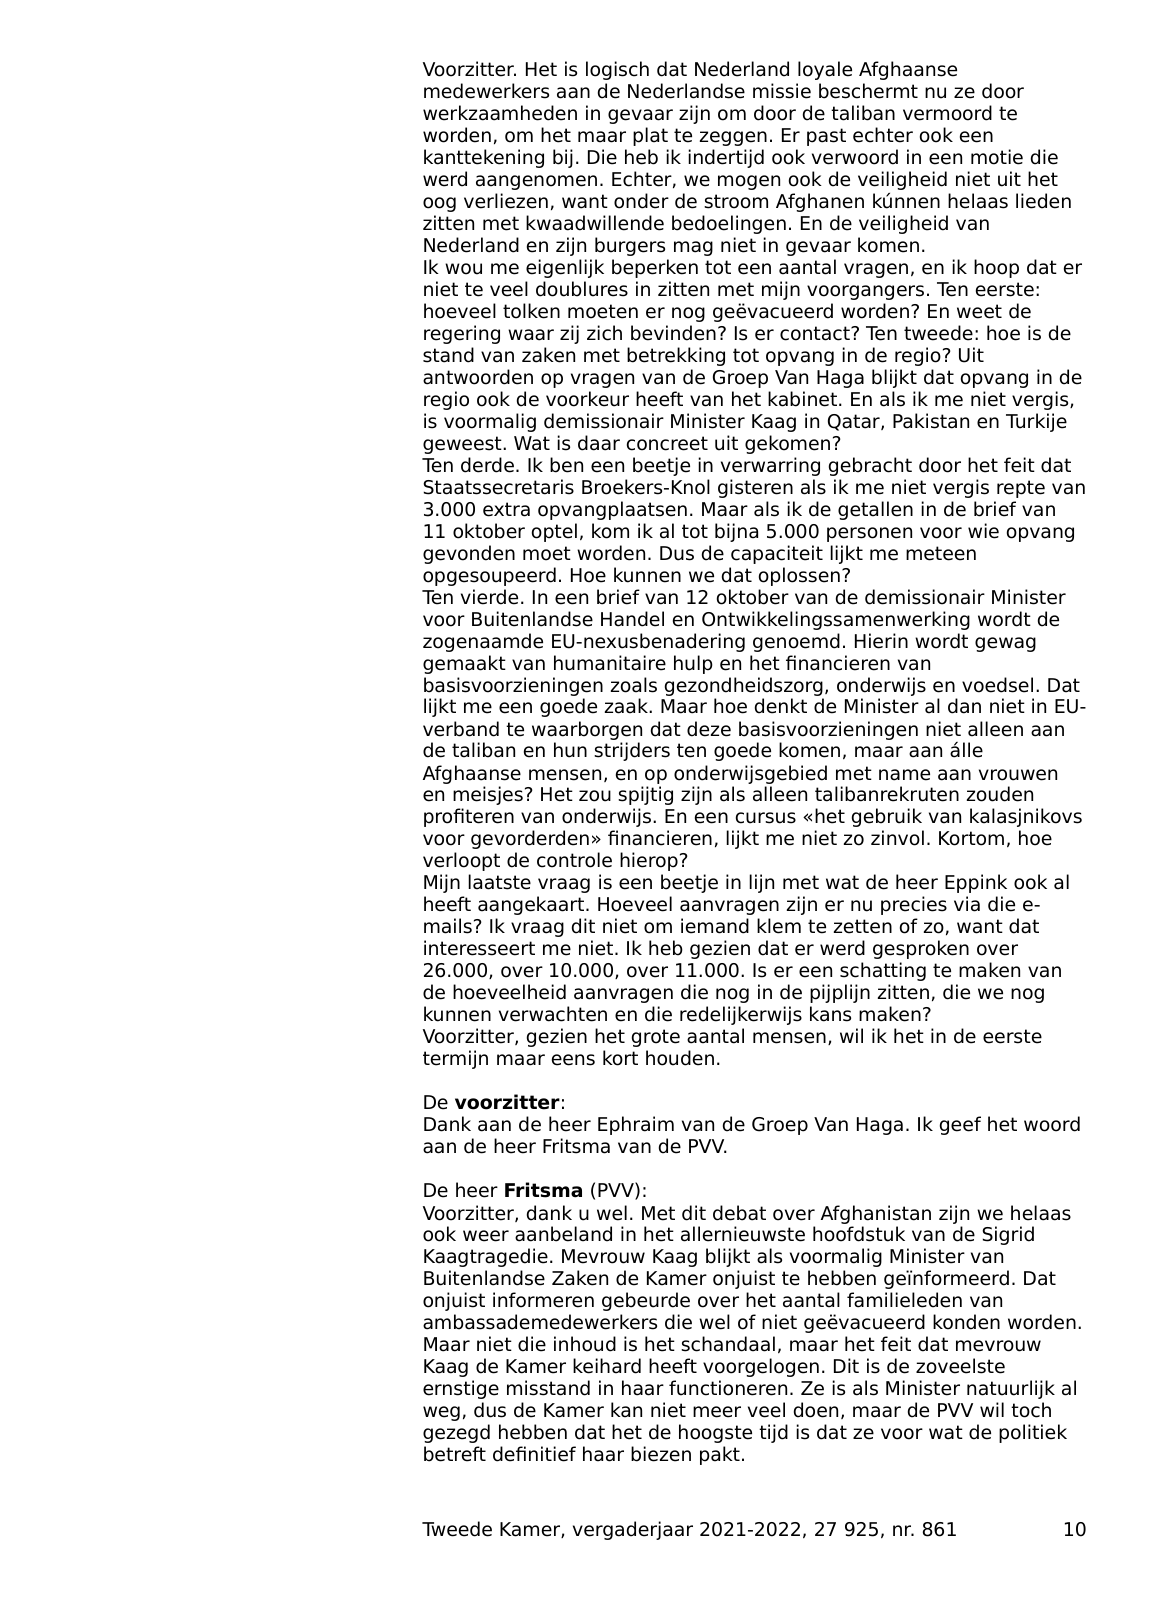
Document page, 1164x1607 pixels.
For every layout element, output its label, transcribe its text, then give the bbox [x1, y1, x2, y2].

text Dank aan de heer Ephraim van de Groep Van Haga. Ik geef het woord aan de heer Fritsma van de PVV. [422, 1114, 1087, 1158]
text Mijn laatste vraag is een beetje in lijn met wat de heer Eppink ook al heeft aangekaart. Hoeveel aanvragen zijn er nu precies via die e-mails? Ik vraag dit niet om iemand klem te zetten of zo, want dat interesseert me niet. Ik heb gezien dat er werd gesproken over 26.000, over 10.000, over 11.000. Is er een schatting te maken van de hoeveelheid aanvragen die nog in de pijplijn zitten, die we nog kunnen verwachten en die redelijkerwijs kans maken? [422, 872, 1087, 1026]
text Ik wou me eigenlijk beperken tot een aantal vragen, en ik hoop dat er niet te veel doublures in zitten met mijn voorgangers. Ten eerste: hoeveel tolken moeten er nog geëvacueerd worden? En weet de regering waar zij zich bevinden? Is er contact? Ten tweede: hoe is de stand van zaken met betrekking tot opvang in de regio? Uit antwoorden op vragen van de Groep Van Haga blijkt dat opvang in de regio ook de voorkeur heeft van het kabinet. En als ik me niet vergis, is voormalig demissionair Minister Kaag in Qatar, Pakistan en Turkije geweest. Wat is daar concreet uit gekomen? [422, 257, 1087, 455]
text Ten derde. Ik ben een beetje in verwarring gebracht door het feit dat Staatssecretaris Broekers-Knol gisteren als ik me niet vergis repte van 3.000 extra opvangplaatsen. Maar als ik de getallen in de brief van 11 oktober optel, kom ik al tot bijna 5.000 personen voor wie opvang gevonden moet worden. Dus de capaciteit lijkt me meteen opgesoupeerd. Hoe kunnen we dat oplossen? [422, 455, 1087, 587]
text De heer Fritsma (PVV): [422, 1180, 1087, 1202]
text Voorzitter, gezien het grote aantal mensen, wil ik het in de eerste termijn maar eens kort houden. [422, 1026, 1087, 1070]
text Ten vierde. In een brief van 12 oktober van de demissionair Minister voor Buitenlandse Handel en Ontwikkelingssamenwerking wordt de zogenaamde EU-nexusbenadering genoemd. Hierin wordt gewag gemaakt van humanitaire hulp en het financieren van basisvoorzieningen zoals gezondheidszorg, onderwijs en voedsel. Dat lijkt me een goede zaak. Maar hoe denkt de Minister al dan niet in EU-verband te waarborgen dat deze basisvoorzieningen niet alleen aan de taliban en hun strijders ten goede komen, maar aan álle Afghaanse mensen, en op onderwijsgebied met name aan vrouwen en meisjes? Het zou spijtig zijn als alleen talibanrekruten zouden profiteren van onderwijs. En een cursus «het gebruik van kalasjnikovs voor gevorderden» financieren, lijkt me niet zo zinvol. Kortom, hoe verloopt de controle hierop? [422, 587, 1087, 872]
text Voorzitter. Het is logisch dat Nederland loyale Afghaanse medewerkers aan de Nederlandse missie beschermt nu ze door werkzaamheden in gevaar zijn om door de taliban vermoord te worden, om het maar plat te zeggen. Er past echter ook een kanttekening bij. Die heb ik indertijd ook verwoord in een motie die werd aangenomen. Echter, we mogen ook de veiligheid niet uit het oog verliezen, want onder de stroom Afghanen kúnnen helaas lieden zitten met kwaadwillende bedoelingen. En de veiligheid van Nederland en zijn burgers mag niet in gevaar komen. [422, 59, 1087, 257]
text De voorzitter: [422, 1092, 1087, 1114]
text Voorzitter, dank u wel. Met dit debat over Afghanistan zijn we helaas ook weer aanbeland in het allernieuwste hoofdstuk van de Sigrid Kaagtragedie. Mevrouw Kaag blijkt als voormalig Minister van Buitenlandse Zaken de Kamer onjuist te hebben geïnformeerd. Dat onjuist informeren gebeurde over het aantal familieleden van ambassademedewerkers die wel of niet geëvacueerd konden worden. Maar niet die inhoud is het schandaal, maar het feit dat mevrouw Kaag de Kamer keihard heeft voorgelogen. Dit is de zoveelste ernstige misstand in haar functioneren. Ze is als Minister natuurlijk al weg, dus de Kamer kan niet meer veel doen, maar de PVV wil toch gezegd hebben dat het de hoogste tijd is dat ze voor wat de politiek betreft definitief haar biezen pakt. [422, 1202, 1087, 1466]
